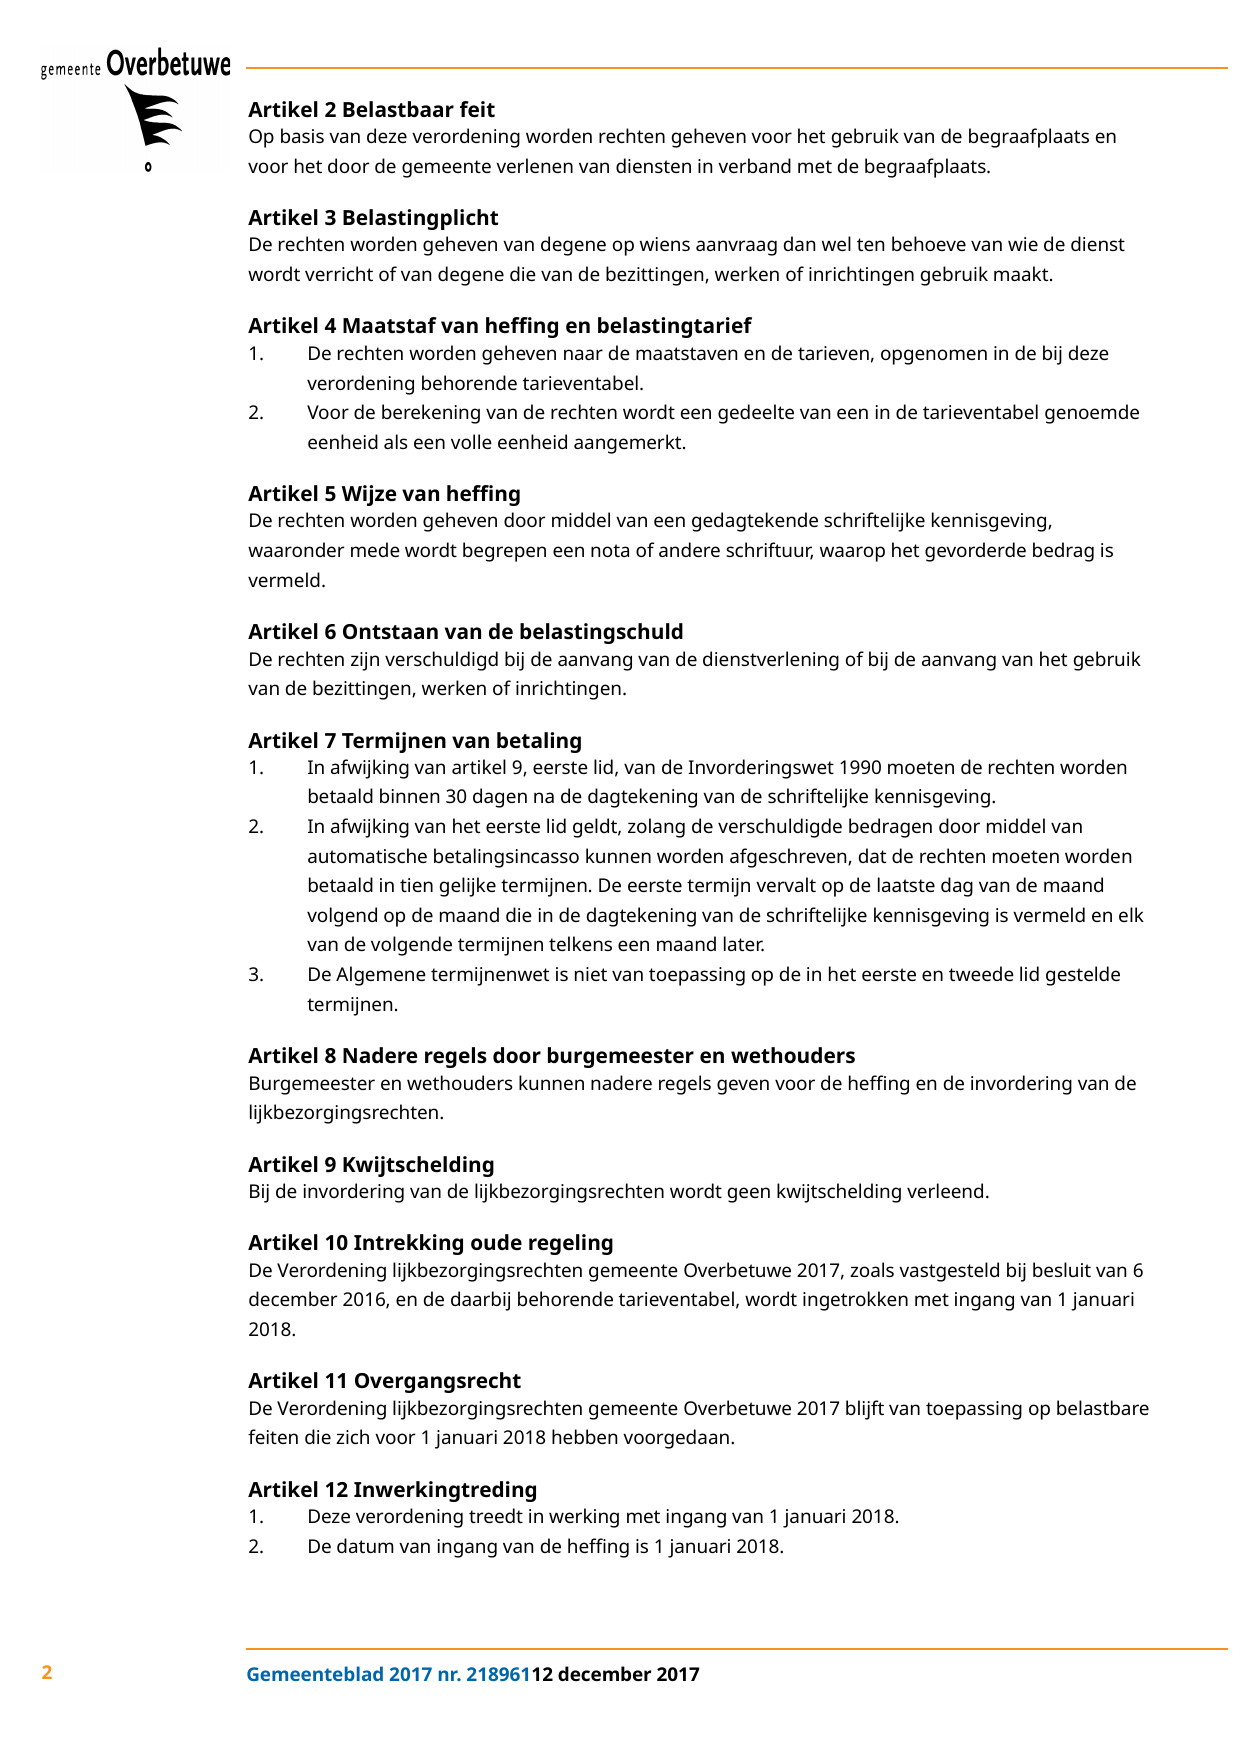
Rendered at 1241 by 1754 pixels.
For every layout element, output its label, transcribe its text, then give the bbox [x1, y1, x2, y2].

list De datum van ingang van de heffing is 1 januari 2018. [248, 1533, 1152, 1559]
text Artikel 7 Termijnen van betaling [248, 726, 1152, 754]
text Artikel 6 Ontstaan van de belastingschuld [248, 617, 1152, 646]
text Artikel 5 Wijze van heffing [248, 479, 1152, 508]
text Artikel 9 Kwijtschelding [248, 1150, 1152, 1178]
list De rechten worden geheven naar de maatstaven en de tarieven, opgenomen in de bij deze verordening behorende tarieventabel. [248, 340, 1152, 395]
text Artikel 2 Belastbaar feit [248, 95, 1152, 123]
text Artikel 8 Nadere regels door burgemeester en wethouders [248, 1041, 1152, 1070]
text Artikel 4 Maatstaf van heffing en belastingtarief [248, 312, 1152, 340]
list In afwijking van artikel 9, eerste lid, van de Invorderingswet 1990 moeten de rechten worden betaald binnen 30 dagen na de dagtekening van de schriftelijke kennisgeving. [248, 754, 1152, 809]
text Artikel 12 Inwerkingtreding [248, 1475, 1152, 1503]
text De rechten zijn verschuldigd bij de aanvang van de dienstverlening of bij de aanvang van het gebruik van de bezittingen, werken of inrichtingen. [248, 646, 1152, 701]
text De rechten worden geheven door middel van een gedagtekende schriftelijke kennisgeving, waaronder mede wordt begrepen een nota of andere schriftuur, waarop het gevorderde bedrag is vermeld. [248, 508, 1152, 593]
text De Verordening lijkbezorgingsrechten gemeente Overbetuwe 2017, zoals vastgesteld bij besluit van 6 december 2016, en de daarbij behorende tarieventabel, wordt ingetrokken met ingang van 1 januari 2018. [248, 1257, 1152, 1342]
list Deze verordening treedt in werking met ingang van 1 januari 2018. [248, 1503, 1152, 1529]
list Voor de berekening van de rechten wordt een gedeelte van een in de tarieventabel genoemde eenheid als een volle eenheid aangemerkt. [248, 399, 1152, 454]
list De Algemene termijnenwet is niet van toepassing op de in het eerste en tweede lid gestelde termijnen. [248, 961, 1152, 1017]
text Artikel 10 Intrekking oude regeling [248, 1228, 1152, 1257]
picture [41, 47, 231, 172]
text Artikel 11 Overgangsrecht [248, 1367, 1152, 1395]
text Artikel 3 Belastingplicht [248, 203, 1152, 232]
text De rechten worden geheven van degene op wiens aanvraag dan wel ten behoeve van wie de dienst wordt verricht of van degene die van de bezittingen, werken of inrichtingen gebruik maakt. [248, 232, 1152, 287]
text Bij de invordering van de lijkbezorgingsrechten wordt geen kwijtschelding verleend. [248, 1178, 1152, 1204]
list In afwijking van het eerste lid geldt, zolang de verschuldigde bedragen door middel van automatische betalingsincasso kunnen worden afgeschreven, dat de rechten moeten worden betaald in tien gelijke termijnen. De eerste termijn vervalt op de laatste dag van de maand volgend op de maand die in de dagtekening van de schriftelijke kennisgeving is vermeld en elk van de volgende termijnen telkens een maand later. [248, 813, 1152, 957]
text De Verordening lijkbezorgingsrechten gemeente Overbetuwe 2017 blijft van toepassing op belastbare feiten die zich voor 1 januari 2018 hebben voorgedaan. [248, 1395, 1152, 1450]
text Burgemeester en wethouders kunnen nadere regels geven voor de heffing en de invordering van de lijkbezorgingsrechten. [248, 1070, 1152, 1125]
text Op basis van deze verordening worden rechten geheven voor het gebruik van de begraafplaats en voor het door de gemeente verlenen van diensten in verband met de begraafplaats. [248, 123, 1152, 178]
